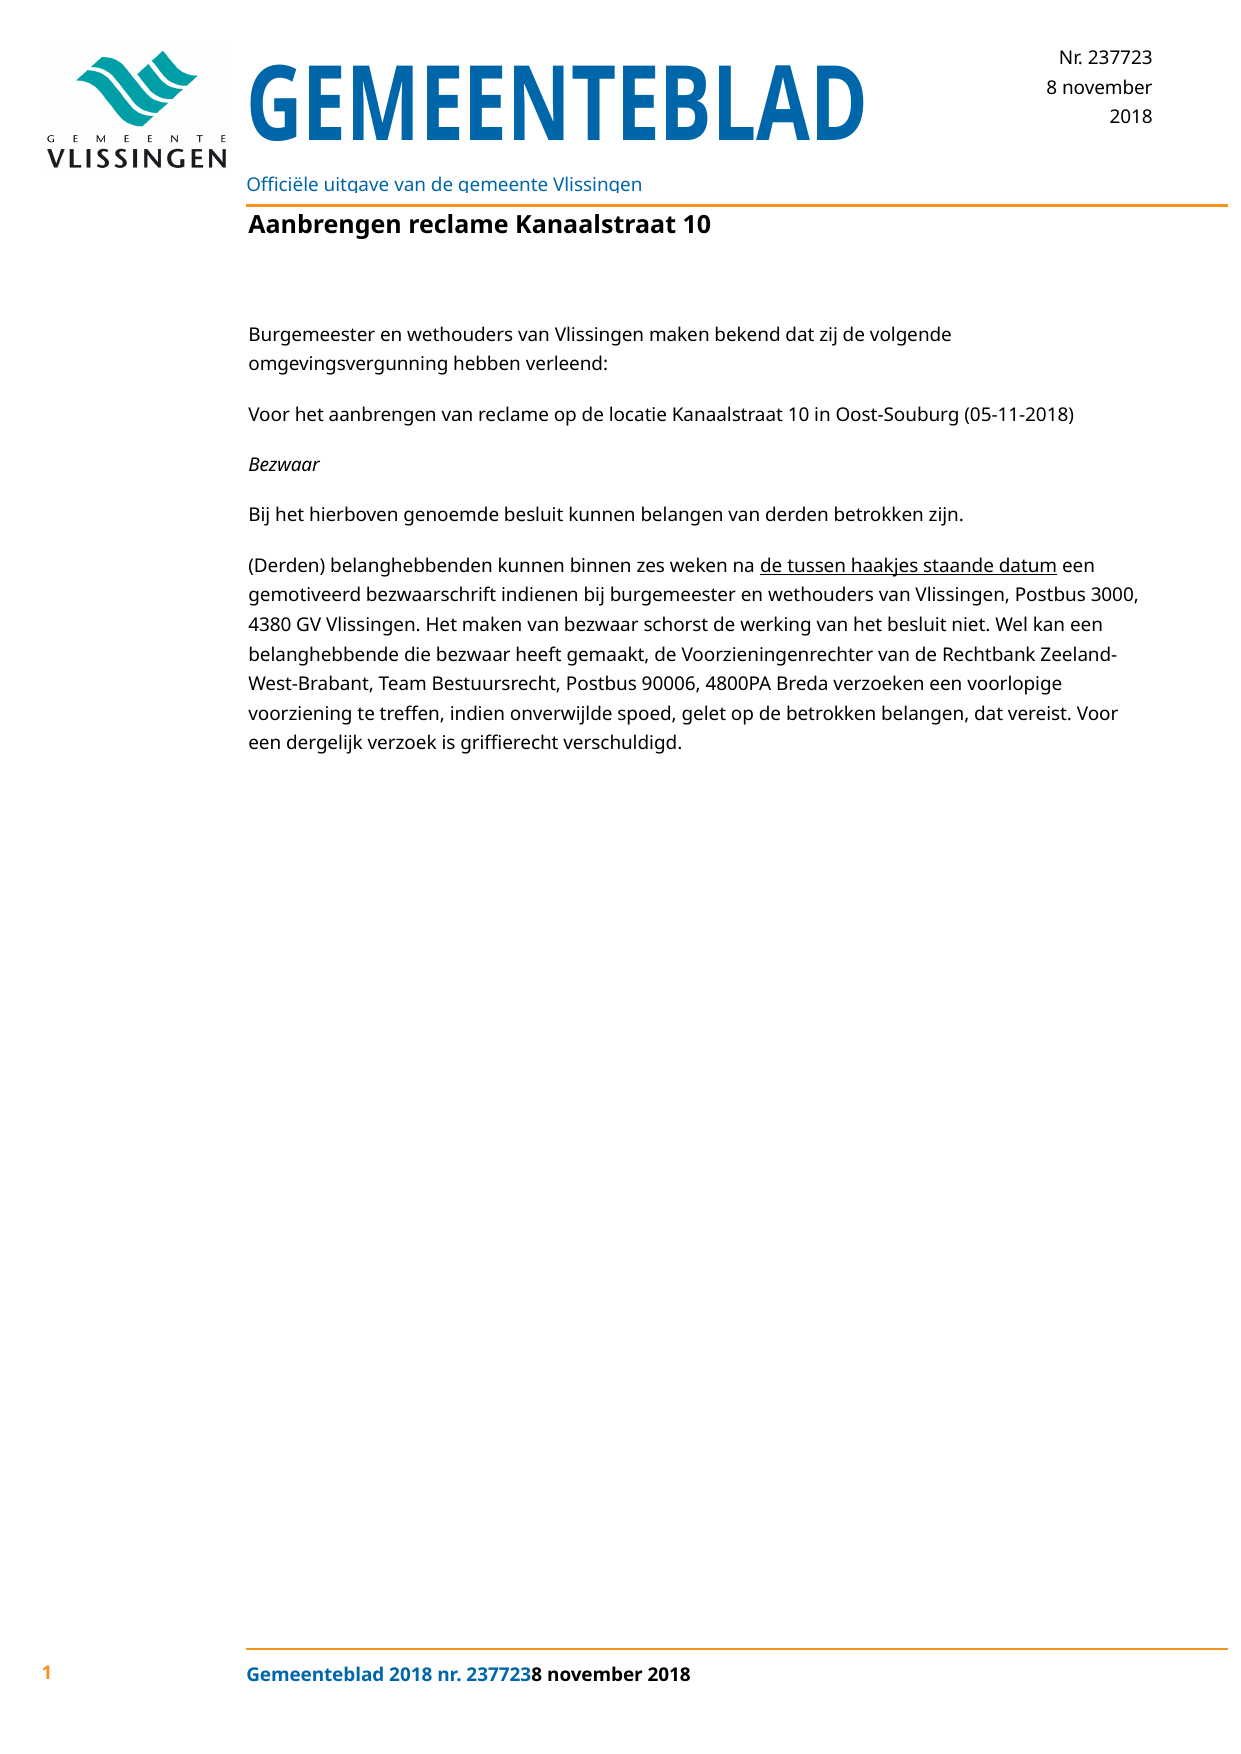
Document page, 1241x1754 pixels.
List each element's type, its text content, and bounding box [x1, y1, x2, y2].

text Bezwaar [248, 451, 1152, 477]
text Bij het hierboven genoemde besluit kunnen belangen van derden betrokken zijn. [248, 502, 1152, 527]
text Voor het aanbrengen van reclame op de locatie Kanaalstraat 10 in Oost-Souburg (05-11-2018) [248, 401, 1152, 426]
text (Derden) belanghebbenden kunnen binnen zes weken na de tussen haakjes staande datum een gemotiveerd bezwaarschrift indienen bij burgemeester en wethouders van Vlissingen, Postbus 3000, 4380 GV Vlissingen. Het maken van bezwaar schorst de werking van het besluit niet. Wel kan een belanghebbende die bezwaar heeft gemaakt, de Voorzieningenrechter van de Rechtbank Zeeland-West-Brabant, Team Bestuursrecht, Postbus 90006, 4800PA Breda verzoeken een voorlopige voorziening te treffen, indien onverwijlde spoed, gelet op de betrokken belangen, dat vereist. Voor een dergelijk verzoek is griffierecht verschuldigd. [248, 552, 1152, 755]
text Aanbrengen reclame Kanaalstraat 10 [248, 207, 1152, 241]
picture [41, 47, 231, 172]
text Burgemeester en wethouders van Vlissingen maken bekend dat zij de volgende omgevingsvergunning hebben verleend: [248, 321, 1152, 376]
